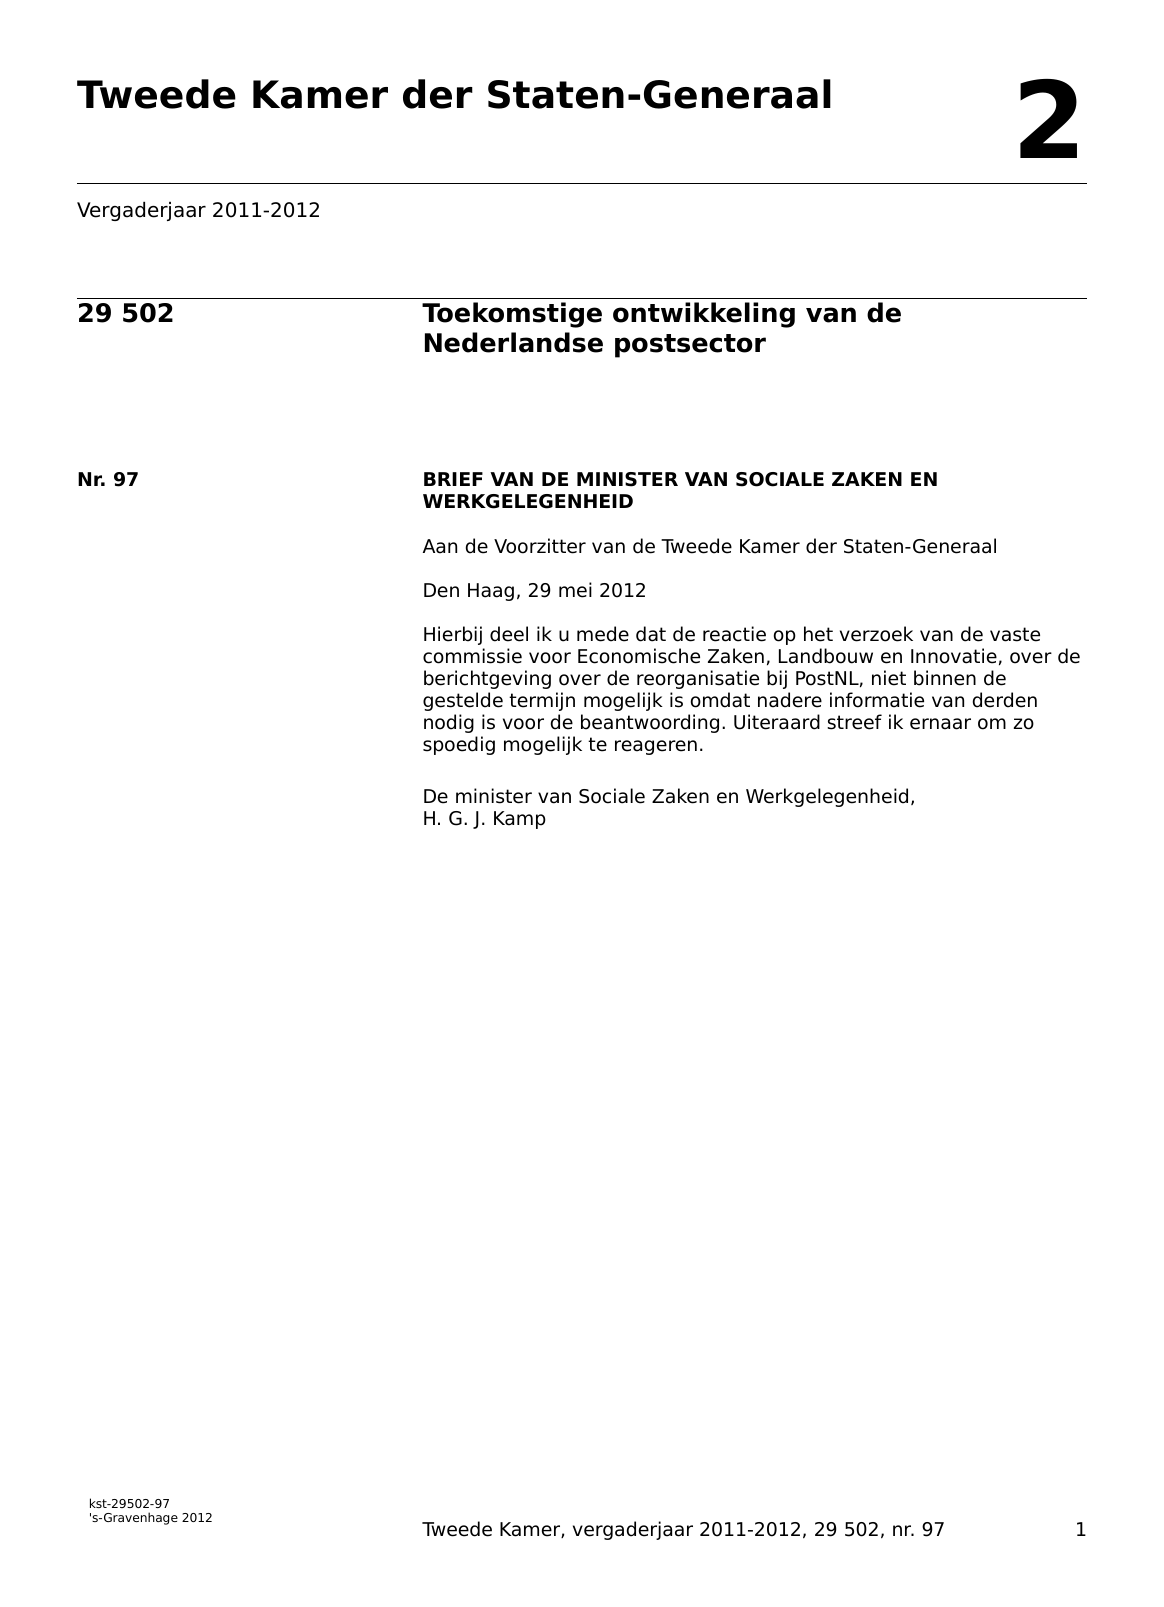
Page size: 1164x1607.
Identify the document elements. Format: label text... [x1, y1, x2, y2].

text Aan de Voorzitter van de Tweede Kamer der Staten-Generaal [422, 536, 1087, 557]
table_header Tweede Kamer der Staten-Generaal [77, 59, 886, 183]
text Den Haag, 29 mei 2012 [422, 580, 1087, 602]
subtitle 29 502 Toekomstige ontwikkeling van de Nederlandse postsector [77, 299, 1087, 358]
table_cell Vergaderjaar 2011-2012 [77, 184, 1087, 298]
text De minister van Sociale Zaken en Werkgelegenheid, H. G. J. Kamp [422, 786, 1087, 830]
text Hierbij deel ik u mede dat de reactie op het verzoek van de vaste commissie voor Economische Zaken, Landbouw en Innovatie, over de berichtgeving over de reorganisatie bij PostNL, niet binnen de gestelde termijn mogelijk is omdat nadere informatie van derden nodig is voor de beantwoording. Uiteraard streef ik ernaar om zo spoedig mogelijk te reageren. [422, 624, 1087, 756]
table_header 2 [886, 59, 1087, 183]
text kst-29502-97 [88, 1497, 323, 1511]
subtitle Nr. 97 BRIEF VAN DE MINISTER VAN SOCIALE ZAKEN EN WERKGELEGENHEID [77, 469, 1087, 513]
text 's-Gravenhage 2012 [88, 1511, 323, 1525]
